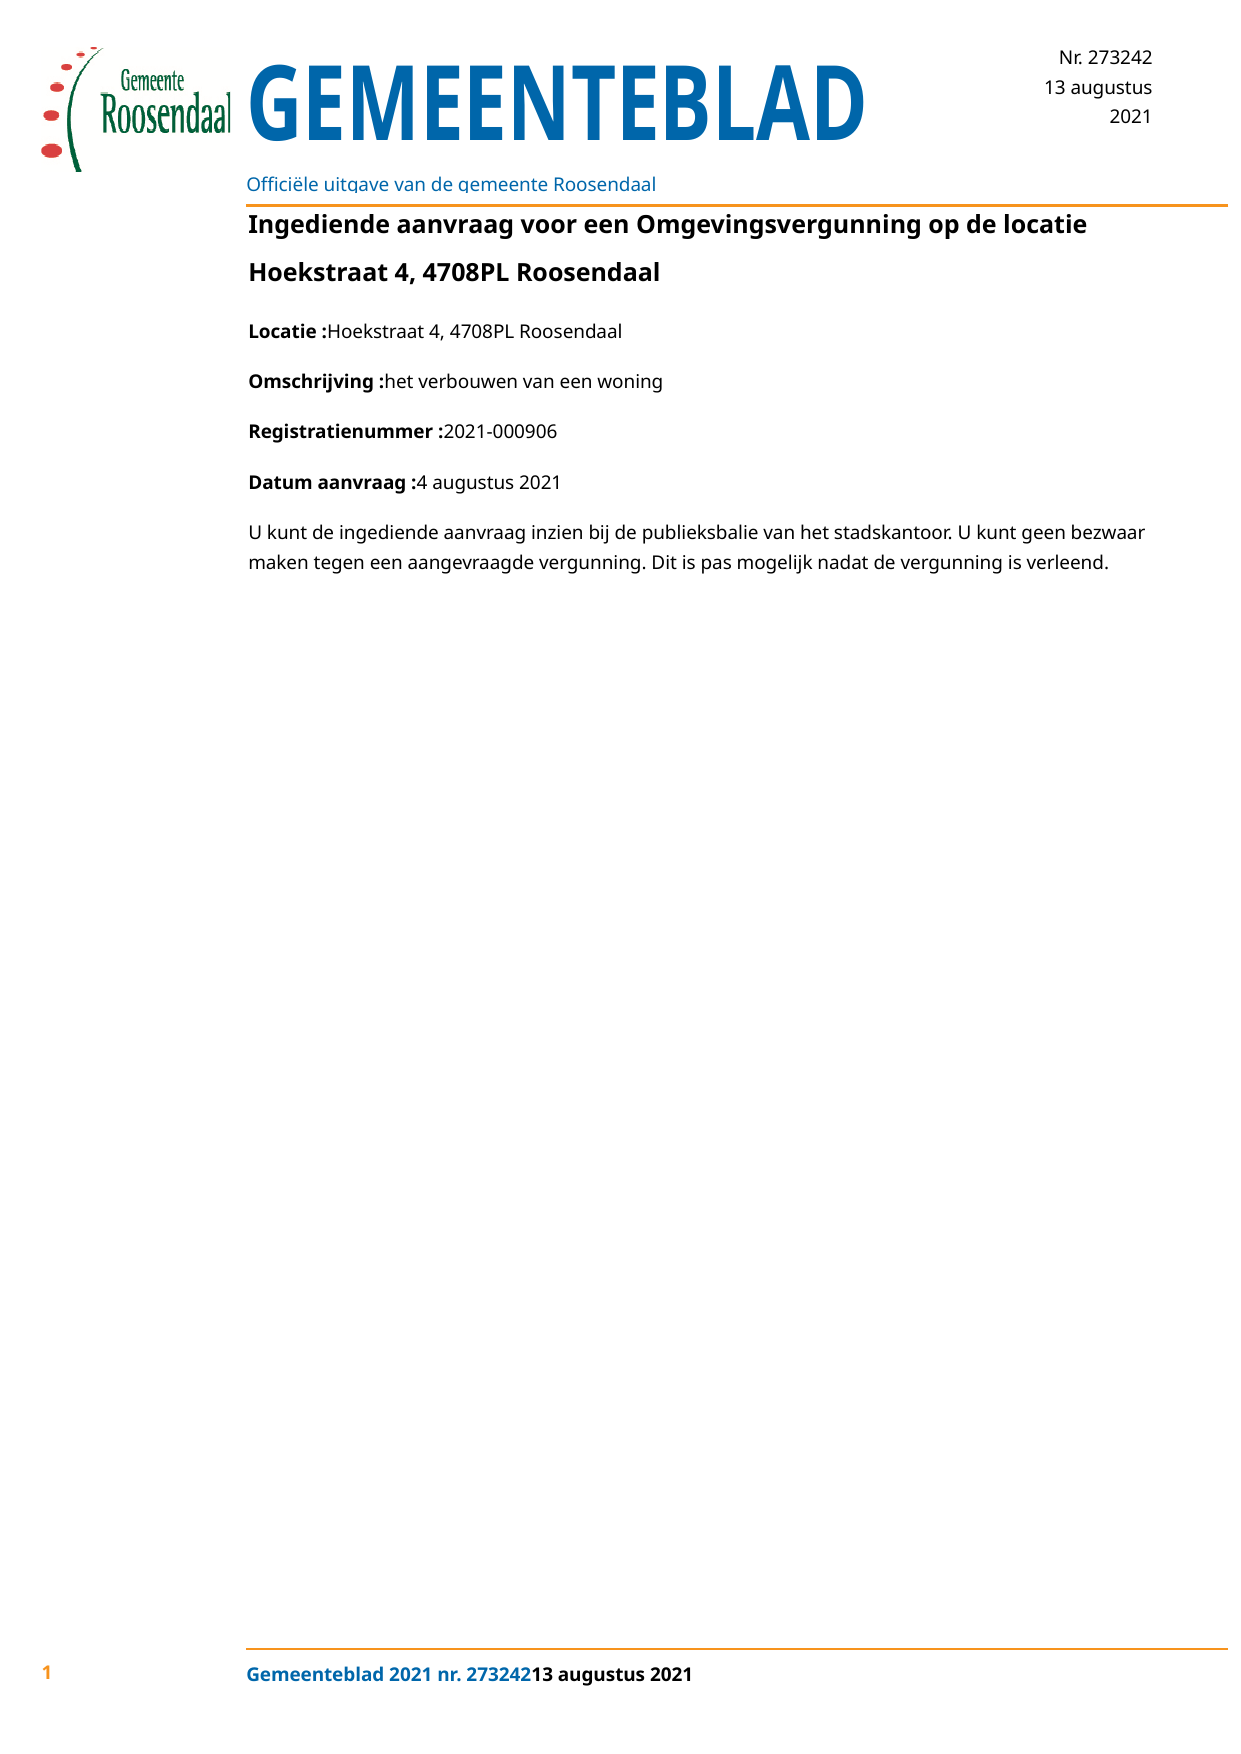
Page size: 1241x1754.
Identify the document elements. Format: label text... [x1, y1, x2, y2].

text Ingediende aanvraag voor een Omgevingsvergunning op de locatie Hoekstraat 4, 4708PL Roosendaal [248, 207, 1152, 288]
picture [41, 47, 231, 172]
text Locatie :Hoekstraat 4, 4708PL Roosendaal [248, 318, 1152, 344]
text Registratienummer :2021-000906 [248, 419, 1152, 444]
text U kunt de ingediende aanvraag inzien bij de publieksbalie van het stadskantoor. U kunt geen bezwaar maken tegen een aangevraagde vergunning. Dit is pas mogelijk nadat de vergunning is verleend. [248, 519, 1152, 575]
text Omschrijving :het verbouwen van een woning [248, 368, 1152, 394]
text Datum aanvraag :4 augustus 2021 [248, 469, 1152, 495]
